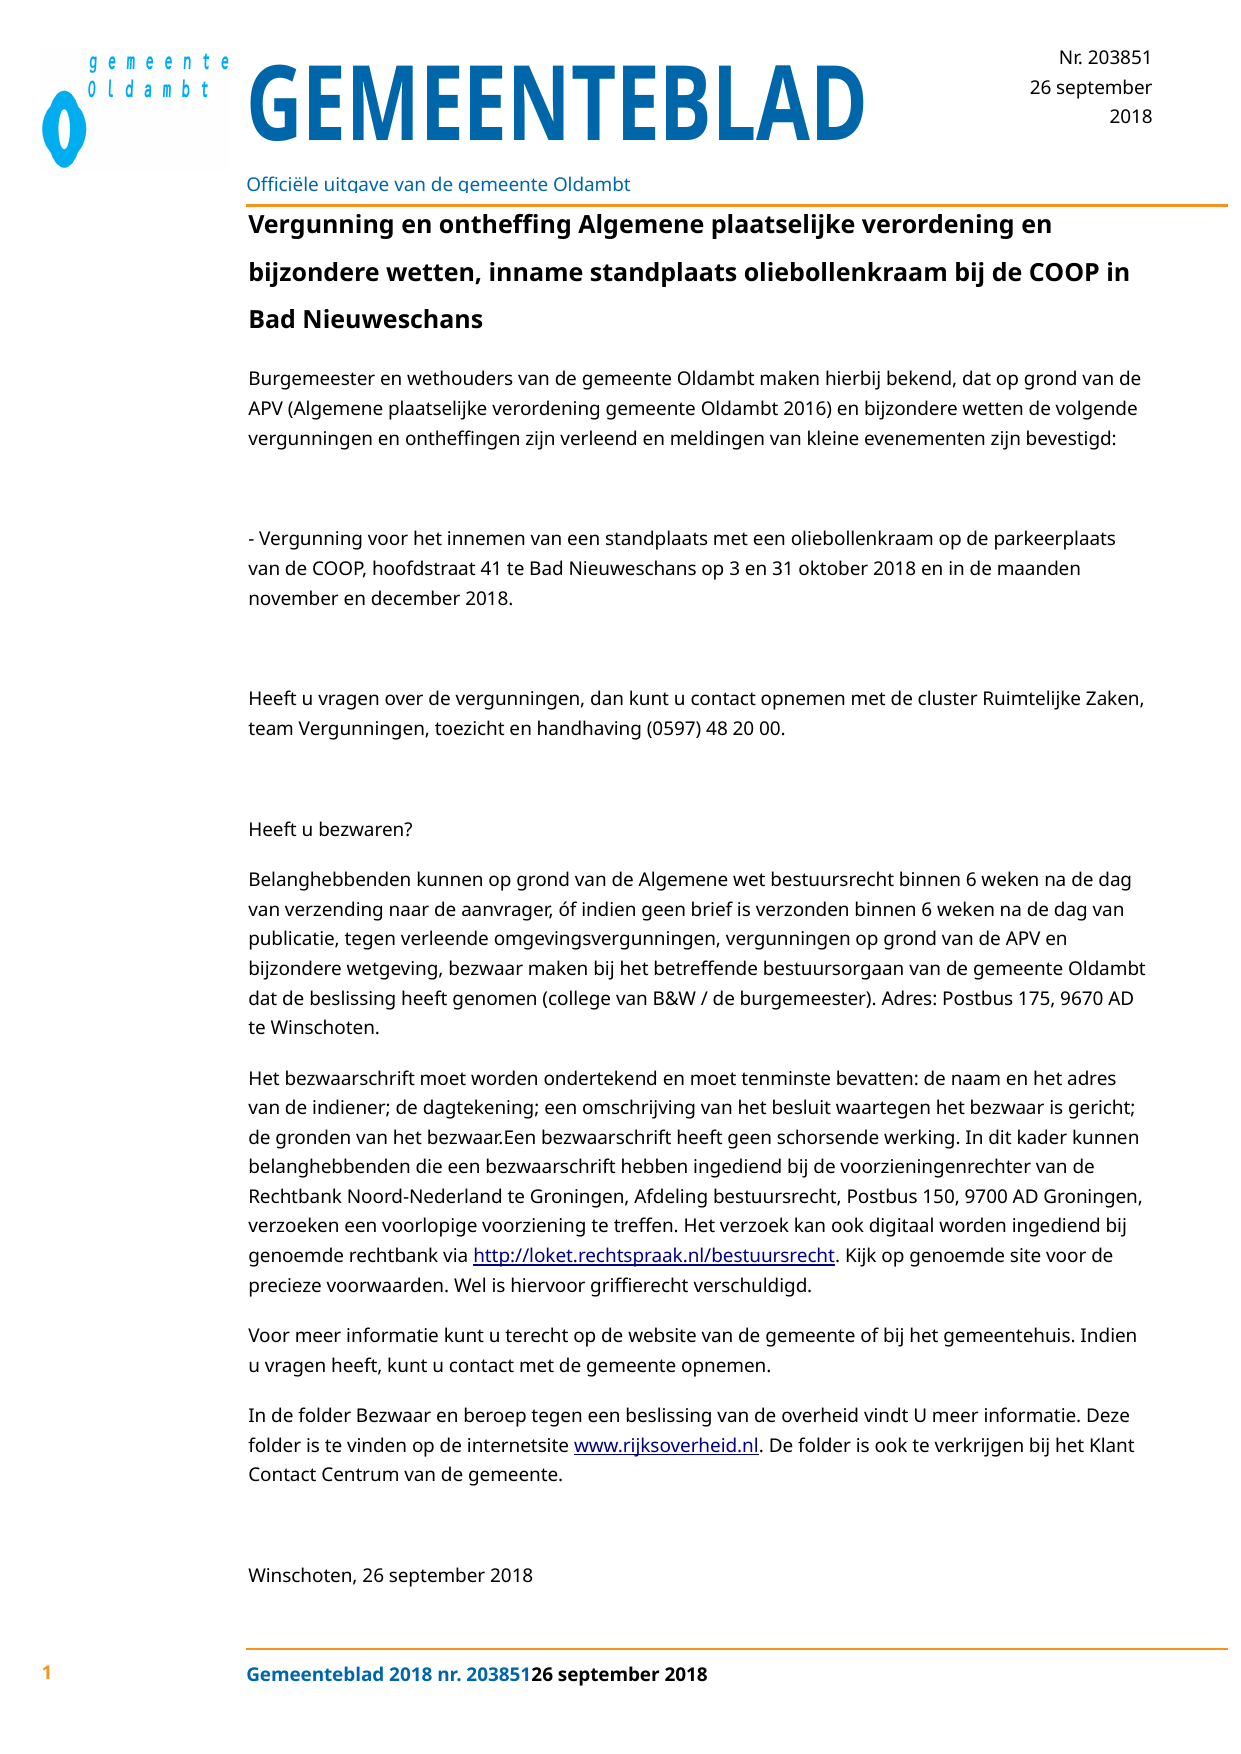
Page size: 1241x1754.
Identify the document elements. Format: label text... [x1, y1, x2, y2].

text Heeft u vragen over de vergunningen, dan kunt u contact opnemen met de cluster Ruimtelijke Zaken, team Vergunningen, toezicht en handhaving (0597) 48 20 00. [248, 686, 1152, 741]
text Voor meer informatie kunt u terecht op de website van de gemeente of bij het gemeentehuis. Indien u vragen heeft, kunt u contact met de gemeente opnemen. [248, 1322, 1152, 1377]
text Burgemeester en wethouders van de gemeente Oldambt maken hierbij bekend, dat op grond van de APV (Algemene plaatselijke verordening gemeente Oldambt 2016) en bijzondere wetten de volgende vergunningen en ontheffingen zijn verleend en meldingen van kleine evenementen zijn bevestigd: [248, 366, 1152, 450]
text Winschoten, 26 september 2018 [248, 1562, 1152, 1588]
text Heeft u bezwaren? [248, 816, 1152, 842]
text - Vergunning voor het innemen van een standplaats met een oliebollenkraam op de parkeerplaats van de COOP, hoofdstraat 41 te Bad Nieuweschans op 3 en 31 oktober 2018 en in de maanden november en december 2018. [248, 526, 1152, 610]
picture [41, 47, 231, 172]
text Het bezwaarschrift moet worden ondertekend en moet tenminste bevatten: de naam en het adres van de indiener; de dagtekening; een omschrijving van het besluit waartegen het bezwaar is gericht; de gronden van het bezwaar.Een bezwaarschrift heeft geen schorsende werking. In dit kader kunnen belanghebbenden die een bezwaarschrift hebben ingediend bij de voorzieningenrechter van de Rechtbank Noord-Nederland te Groningen, Afdeling bestuursrecht, Postbus 150, 9700 AD Groningen, verzoeken een voorlopige voorziening te treffen. Het verzoek kan ook digitaal worden ingediend bij genoemde rechtbank via http://loket.rechtspraak.nl/bestuursrecht. Kijk op genoemde site voor de precieze voorwaarden. Wel is hiervoor griffierecht verschuldigd. [248, 1065, 1152, 1297]
text In de folder Bezwaar en beroep tegen een beslissing van de overheid vindt U meer informatie. Deze folder is te vinden op de internetsite www.rijksoverheid.nl. De folder is ook te verkrijgen bij het Klant Contact Centrum van de gemeente. [248, 1402, 1152, 1487]
text Vergunning en ontheffing Algemene plaatselijke verordening en bijzondere wetten, inname standplaats oliebollenkraam bij de COOP in Bad Nieuweschans [248, 207, 1152, 336]
text Belanghebbenden kunnen op grond van de Algemene wet bestuursrecht binnen 6 weken na de dag van verzending naar de aanvrager, óf indien geen brief is verzonden binnen 6 weken na de dag van publicatie, tegen verleende omgevingsvergunningen, vergunningen op grond van de APV en bijzondere wetgeving, bezwaar maken bij het betreffende bestuursorgaan van de gemeente Oldambt dat de beslissing heeft genomen (college van B&W / de burgemeester). Adres: Postbus 175, 9670 AD te Winschoten. [248, 866, 1152, 1040]
